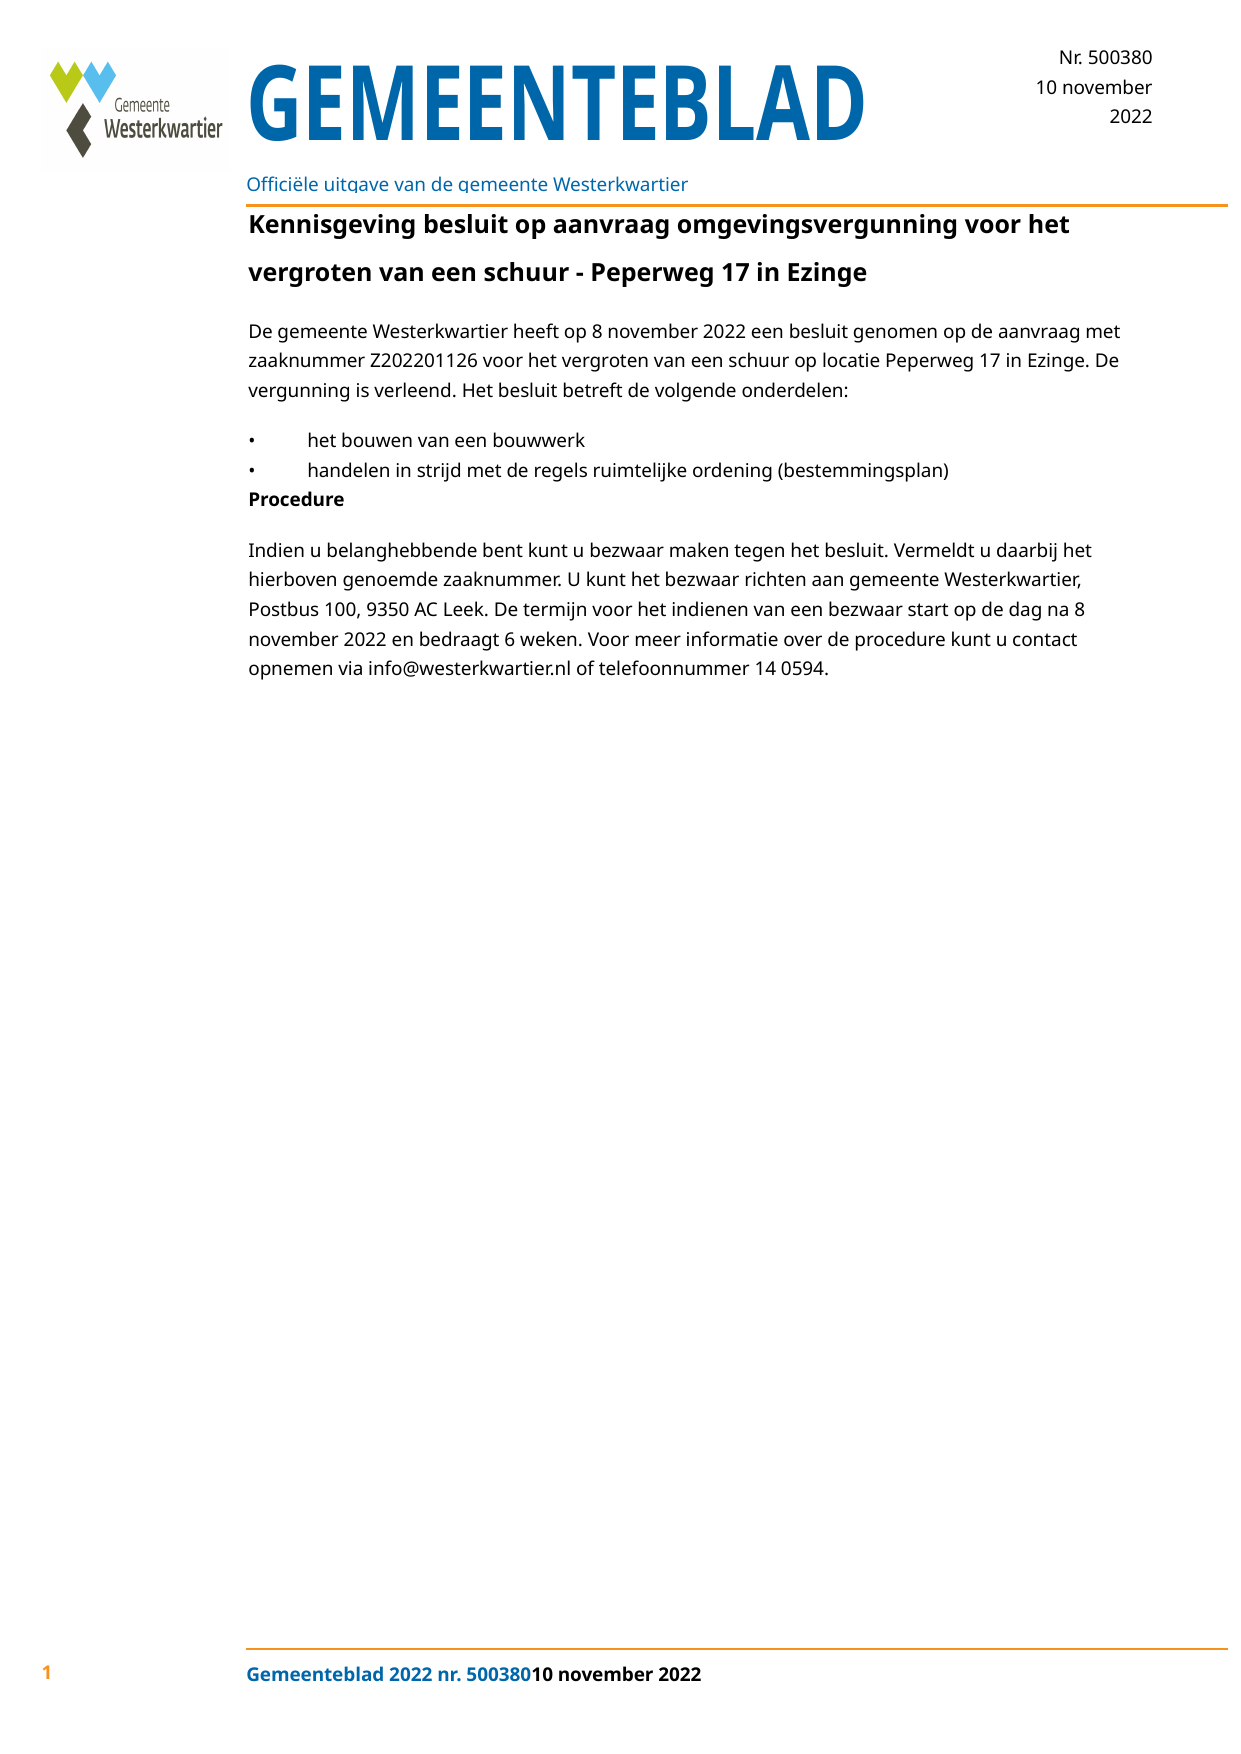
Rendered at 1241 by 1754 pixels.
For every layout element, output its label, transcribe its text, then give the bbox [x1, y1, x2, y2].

list handelen in strijd met de regels ruimtelijke ordening (bestemmingsplan) [248, 457, 1152, 483]
text De gemeente Westerkwartier heeft op 8 november 2022 een besluit genomen op de aanvraag met zaaknummer Z202201126 voor het vergroten van een schuur op locatie Peperweg 17 in Ezinge. De vergunning is verleend. Het besluit betreft de volgende onderdelen: [248, 318, 1152, 403]
picture [41, 47, 231, 172]
text Indien u belanghebbende bent kunt u bezwaar maken tegen het besluit. Vermeldt u daarbij het hierboven genoemde zaaknummer. U kunt het bezwaar richten aan gemeente Westerkwartier, Postbus 100, 9350 AC Leek. De termijn voor het indienen van een bezwaar start op de dag na 8 november 2022 en bedraagt 6 weken. Voor meer informatie over de procedure kunt u contact opnemen via info@westerkwartier.nl of telefoonnummer 14 0594. [248, 537, 1152, 681]
text Procedure [248, 487, 1152, 512]
text Kennisgeving besluit op aanvraag omgevingsvergunning voor het vergroten van een schuur - Peperweg 17 in Ezinge [248, 207, 1152, 288]
list het bouwen van een bouwwerk [248, 427, 1152, 453]
